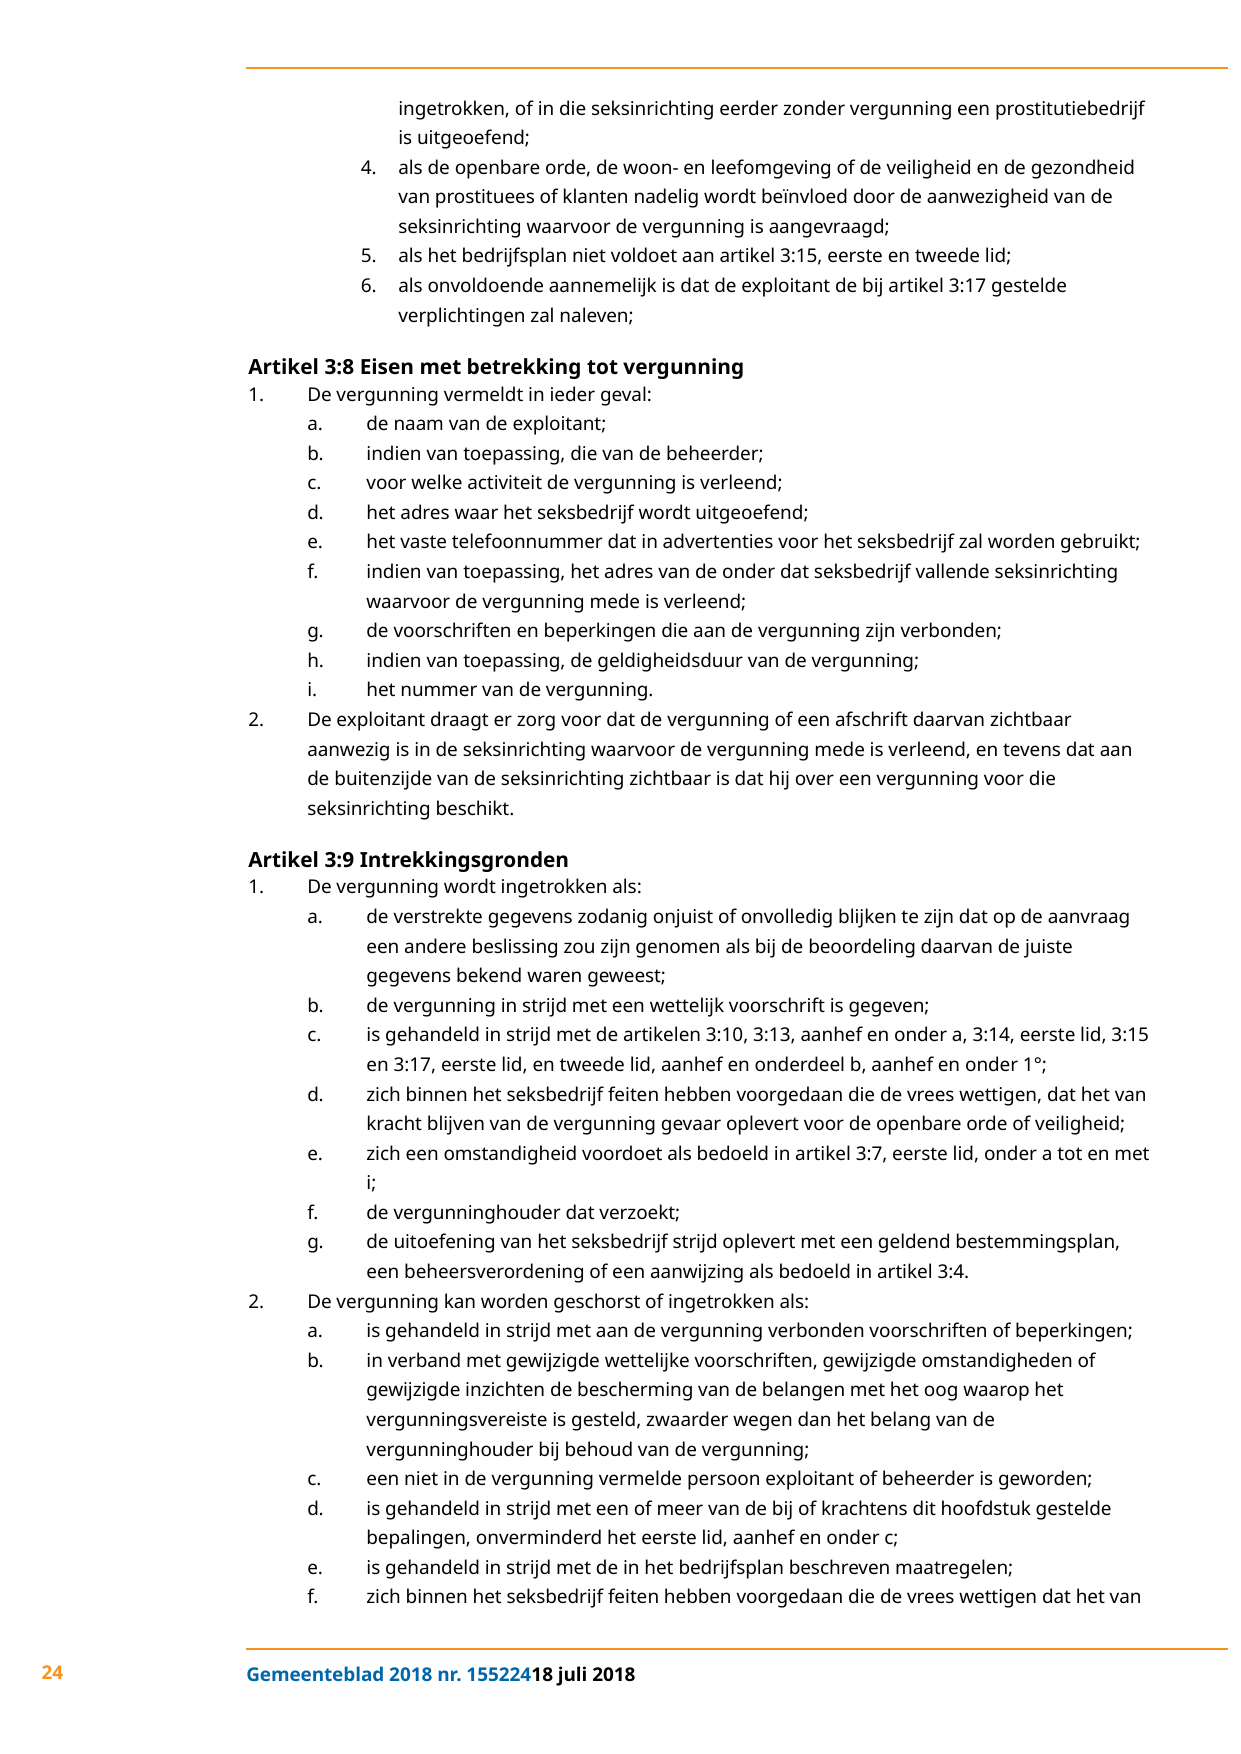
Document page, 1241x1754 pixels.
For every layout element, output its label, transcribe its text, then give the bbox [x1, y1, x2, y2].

list de verstrekte gegevens zodanig onjuist of onvolledig blijken te zijn dat op de aanvraag een andere beslissing zou zijn genomen als bij de beoordeling daarvan de juiste gegevens bekend waren geweest; [307, 903, 1152, 988]
list voor welke activiteit de vergunning is verleend; [307, 469, 1152, 495]
list is gehandeld in strijd met de artikelen 3:10, 3:13, aanhef en onder a, 3:14, eerste lid, 3:15 en 3:17, eerste lid, en tweede lid, aanhef en onderdeel b, aanhef en onder 1°; [307, 1022, 1152, 1077]
list indien van toepassing, die van de beheerder; [307, 440, 1152, 466]
list als het bedrijfsplan niet voldoet aan artikel 3:15, eerste en tweede lid; [361, 243, 1152, 268]
list is gehandeld in strijd met aan de vergunning verbonden voorschriften of beperkingen; [307, 1317, 1152, 1343]
text Artikel 3:8 Eisen met betrekking tot vergunning [248, 352, 1152, 381]
list indien van toepassing, de geldigheidsduur van de vergunning; [307, 647, 1152, 673]
list een niet in de vergunning vermelde persoon exploitant of beheerder is geworden; [307, 1465, 1152, 1491]
list zich een omstandigheid voordoet als bedoeld in artikel 3:7, eerste lid, onder a tot en met i; [307, 1140, 1152, 1195]
list de voorschriften en beperkingen die aan de vergunning zijn verbonden; [307, 617, 1152, 643]
list het nummer van de vergunning. [307, 677, 1152, 702]
list als de openbare orde, de woon- en leefomgeving of de veiligheid en de gezondheid van prostituees of klanten nadelig wordt beïnvloed door de aanwezigheid van de seksinrichting waarvoor de vergunning is aangevraagd; [361, 154, 1152, 239]
list De vergunning vermeldt in ieder geval: [248, 381, 1152, 406]
list in verband met gewijzigde wettelijke voorschriften, gewijzigde omstandigheden of gewijzigde inzichten de bescherming van de belangen met het oog waarop het vergunningsvereiste is gesteld, zwaarder wegen dan het belang van de vergunninghouder bij behoud van de vergunning; [307, 1347, 1152, 1462]
list de naam van de exploitant; [307, 410, 1152, 436]
list De vergunning wordt ingetrokken als: [248, 874, 1152, 899]
list de uitoefening van het seksbedrijf strijd oplevert met een geldend bestemmingsplan, een beheersverordening of een aanwijzing als bedoeld in artikel 3:4. [307, 1229, 1152, 1284]
picture [41, 47, 231, 172]
list als onvoldoende aannemelijk is dat de exploitant de bij artikel 3:17 gestelde verplichtingen zal naleven; [361, 272, 1152, 328]
list de vergunninghouder dat verzoekt; [307, 1199, 1152, 1225]
list De vergunning kan worden geschorst of ingetrokken als: [248, 1288, 1152, 1314]
list is gehandeld in strijd met de in het bedrijfsplan beschreven maatregelen; [307, 1554, 1152, 1580]
list de vergunning in strijd met een wettelijk voorschrift is gegeven; [307, 992, 1152, 1018]
list De exploitant draagt er zorg voor dat de vergunning of een afschrift daarvan zichtbaar aanwezig is in de seksinrichting waarvoor de vergunning mede is verleend, en tevens dat aan de buitenzijde van de seksinrichting zichtbaar is dat hij over een vergunning voor die seksinrichting beschikt. [248, 706, 1152, 821]
list ingetrokken, of in die seksinrichting eerder zonder vergunning een prostitutiebedrijf is uitgeoefend; [361, 95, 1152, 150]
list het vaste telefoonnummer dat in advertenties voor het seksbedrijf zal worden gebruikt; [307, 529, 1152, 554]
list zich binnen het seksbedrijf feiten hebben voorgedaan die de vrees wettigen, dat het van kracht blijven van de vergunning gevaar oplevert voor de openbare orde of veiligheid; [307, 1081, 1152, 1136]
list zich binnen het seksbedrijf feiten hebben voorgedaan die de vrees wettigen dat het van [307, 1584, 1152, 1609]
list het adres waar het seksbedrijf wordt uitgeoefend; [307, 499, 1152, 525]
list is gehandeld in strijd met een of meer van de bij of krachtens dit hoofdstuk gestelde bepalingen, onverminderd het eerste lid, aanhef en onder c; [307, 1495, 1152, 1550]
list indien van toepassing, het adres van de onder dat seksbedrijf vallende seksinrichting waarvoor de vergunning mede is verleend; [307, 558, 1152, 613]
text Artikel 3:9 Intrekkingsgronden [248, 845, 1152, 874]
